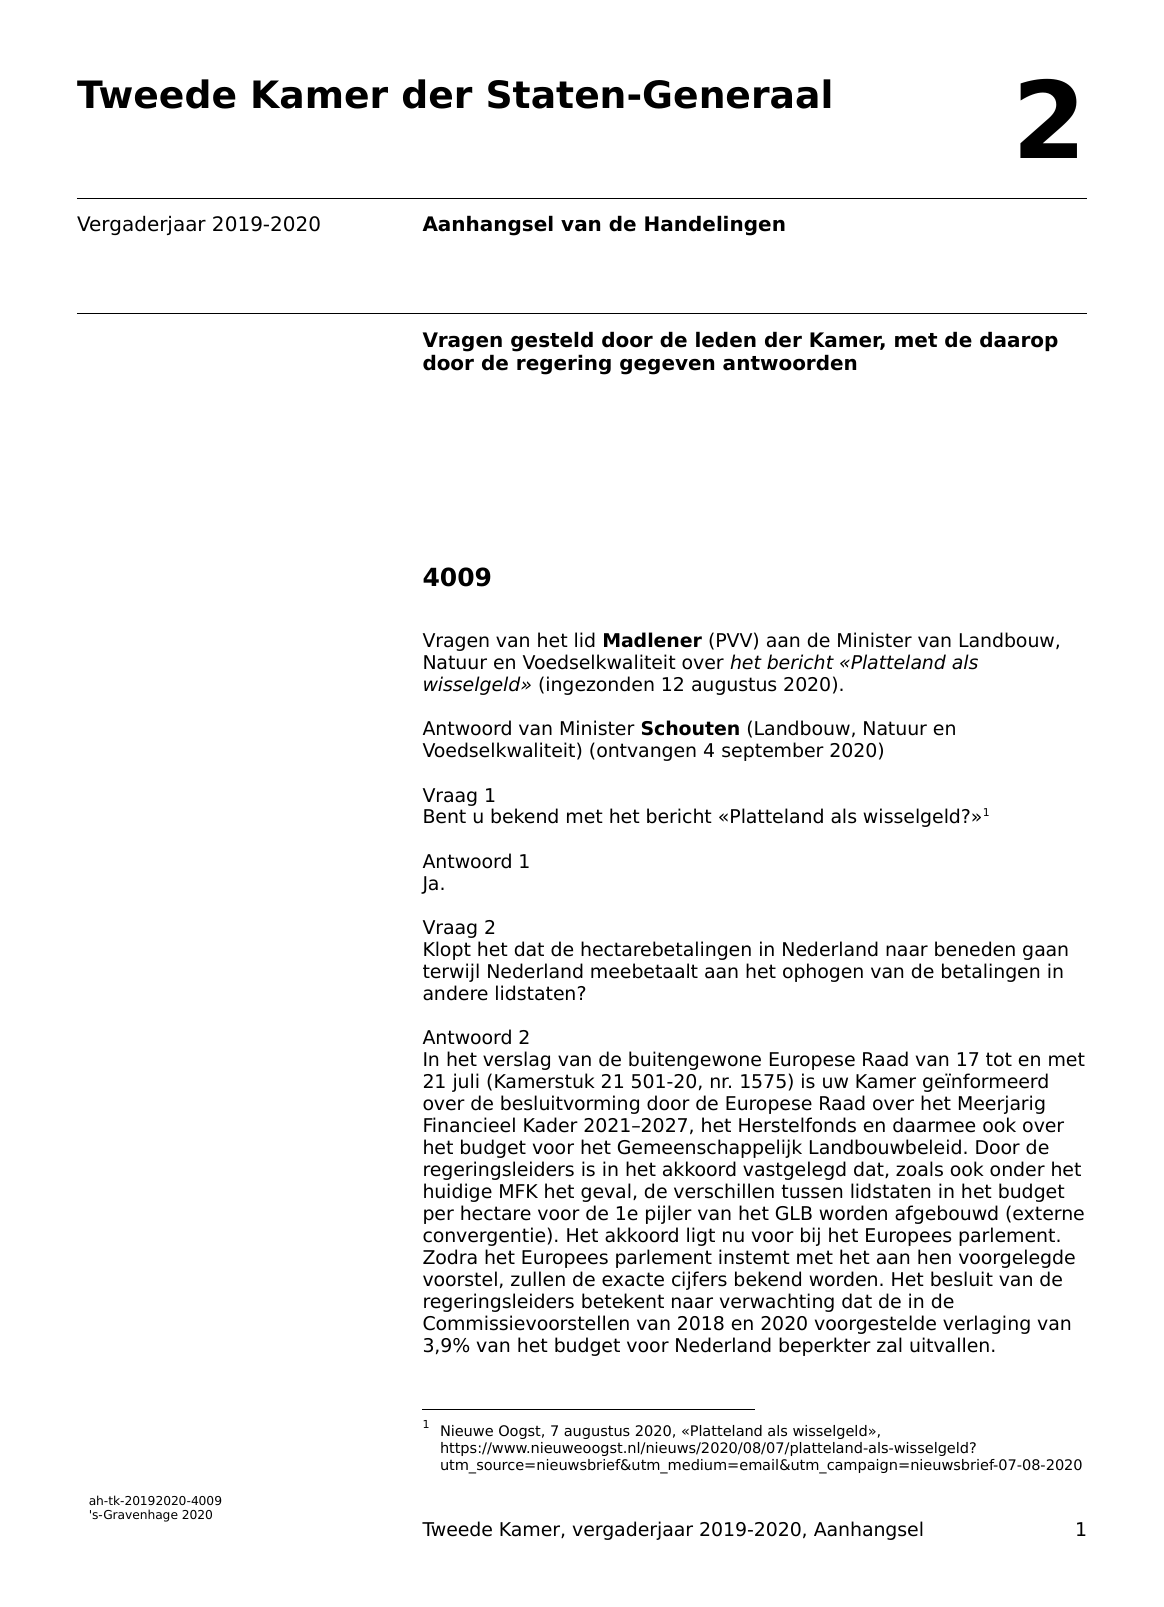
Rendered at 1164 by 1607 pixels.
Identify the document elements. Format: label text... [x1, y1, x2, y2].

text Klopt het dat de hectarebetalingen in Nederland naar beneden gaan terwijl Nederland meebetaalt aan het ophogen van de betalingen in andere lidstaten? [422, 939, 1087, 1005]
text Ja. [422, 873, 1087, 894]
text Antwoord 2 [422, 1027, 1087, 1049]
text Vraag 2 [422, 917, 1087, 939]
table_cell Vergaderjaar 2019-2020 [77, 199, 422, 313]
text Antwoord 1 [422, 851, 1087, 873]
text Nieuwe Oogst, 7 augustus 2020, «Platteland als wisselgeld», https://www.nieuweoogst.nl/nieuws/2020/08/07/platteland-als-wisselgeld?utm_source=nieuwsbrief&utm_medium=email&utm_campaign=nieuwsbrief-07-08-2020 [422, 1418, 1087, 1474]
text Vragen van het lid Madlener (PVV) aan de Minister van Landbouw, Natuur en Voedselkwaliteit over het bericht «Platteland als wisselgeld» (ingezonden 12 augustus 2020). [422, 630, 1087, 696]
text Vraag 1 [422, 784, 1087, 806]
text Bent u bekend met het bericht «Platteland als wisselgeld?» [422, 806, 1087, 828]
text ah-tk-20192020-4009 [88, 1494, 323, 1508]
table_header 2 [886, 59, 1087, 198]
text 's-Gravenhage 2020 [88, 1508, 323, 1522]
table_cell Aanhangsel van de Handelingen [422, 199, 1087, 313]
text In het verslag van de buitengewone Europese Raad van 17 tot en met 21 juli (Kamerstuk 21 501-20, nr. 1575) is uw Kamer geïnformeerd over de besluitvorming door de Europese Raad over het Meerjarig Financieel Kader 2021–2027, het Herstelfonds en daarmee ook over het budget voor het Gemeenschappelijk Landbouwbeleid. Door de regeringsleiders is in het akkoord vastgelegd dat, zoals ook onder het huidige MFK het geval, de verschillen tussen lidstaten in het budget per hectare voor de 1e pijler van het GLB worden afgebouwd (externe convergentie). Het akkoord ligt nu voor bij het Europees parlement. Zodra het Europees parlement instemt met het aan hen voorgelegde voorstel, zullen de exacte cijfers bekend worden. Het besluit van de regeringsleiders betekent naar verwachting dat de in de Commissievoorstellen van 2018 en 2020 voorgestelde verlaging van 3,9% van het budget voor Nederland beperkter zal uitvallen. [422, 1049, 1087, 1357]
table_cell [77, 314, 422, 375]
table_header Tweede Kamer der Staten-Generaal [77, 59, 886, 198]
text Antwoord van Minister Schouten (Landbouw, Natuur en Voedselkwaliteit) (ontvangen 4 september 2020) [422, 718, 1087, 762]
text 4009 [422, 563, 1087, 592]
table_cell Vragen gesteld door de leden der Kamer, met de daarop door de regering gegeven antwoorden [422, 314, 1087, 375]
